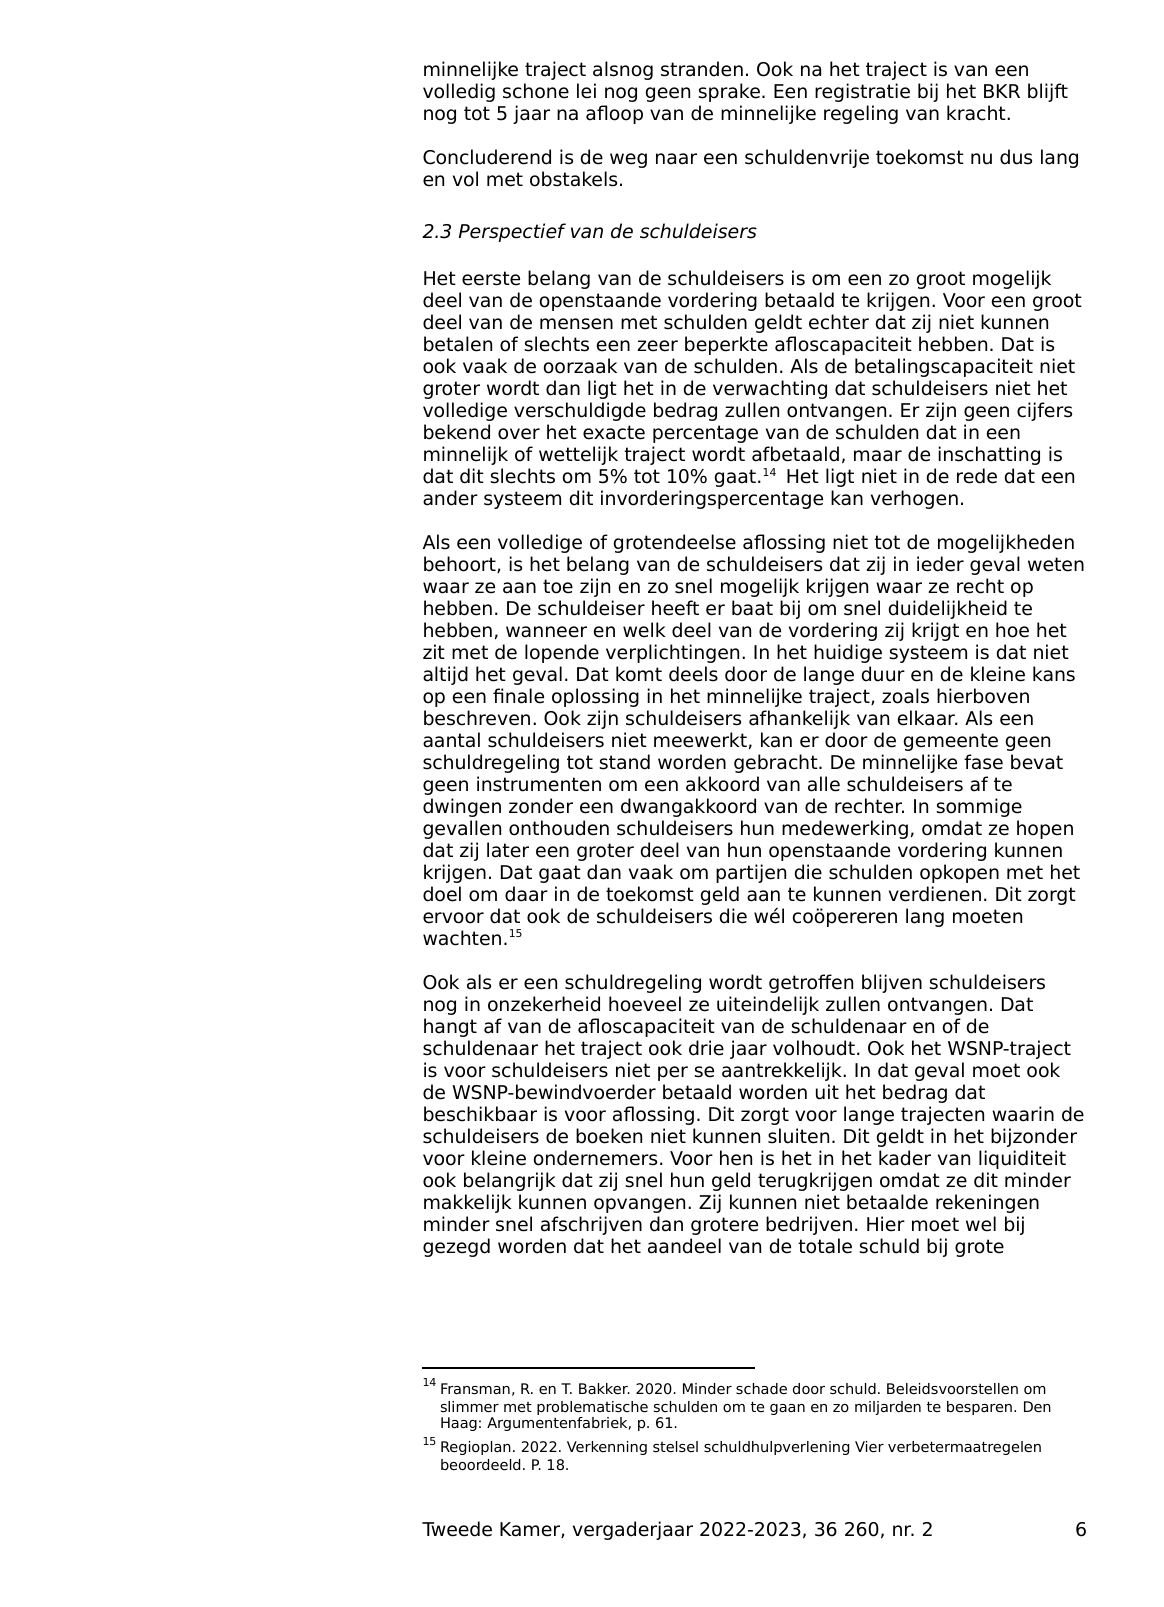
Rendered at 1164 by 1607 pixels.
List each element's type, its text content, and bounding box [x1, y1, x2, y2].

subtitle 2.3 Perspectief van de schuldeisers [422, 221, 1087, 243]
text Fransman, R. en T. Bakker. 2020. Minder schade door schuld. Beleidsvoorstellen om slimmer met problematische schulden om te gaan en zo miljarden te besparen. Den Haag: Argumentenfabriek, p. 61. [422, 1377, 1087, 1432]
text Ook als er een schuldregeling wordt getroffen blijven schuldeisers nog in onzekerheid hoeveel ze uiteindelijk zullen ontvangen. Dat hangt af van de afloscapaciteit van de schuldenaar en of de schuldenaar het traject ook drie jaar volhoudt. Ook het WSNP-traject is voor schuldeisers niet per se aantrekkelijk. In dat geval moet ook de WSNP-bewindvoerder betaald worden uit het bedrag dat beschikbaar is voor aflossing. Dit zorgt voor lange trajecten waarin de schuldeisers de boeken niet kunnen sluiten. Dit geldt in het bijzonder voor kleine ondernemers. Voor hen is het in het kader van liquiditeit ook belangrijk dat zij snel hun geld terugkrijgen omdat ze dit minder makkelijk kunnen opvangen. Zij kunnen niet betaalde rekeningen minder snel afschrijven dan grotere bedrijven. Hier moet wel bij gezegd worden dat het aandeel van de totale schuld bij grote [422, 972, 1087, 1258]
text Het eerste belang van de schuldeisers is om een zo groot mogelijk deel van de openstaande vordering betaald te krijgen. Voor een groot deel van de mensen met schulden geldt echter dat zij niet kunnen betalen of slechts een zeer beperkte afloscapaciteit hebben. Dat is ook vaak de oorzaak van de schulden. Als de betalingscapaciteit niet groter wordt dan ligt het in de verwachting dat schuldeisers niet het volledige verschuldigde bedrag zullen ontvangen. Er zijn geen cijfers bekend over het exacte percentage van de schulden dat in een minnelijk of wettelijk traject wordt afbetaald, maar de inschatting is dat dit slechts om 5% tot 10% gaat. Het ligt niet in de rede dat een ander systeem dit invorderingspercentage kan verhogen. [422, 268, 1087, 510]
text minnelijke traject alsnog stranden. Ook na het traject is van een volledig schone lei nog geen sprake. Een registratie bij het BKR blijft nog tot 5 jaar na afloop van de minnelijke regeling van kracht. [422, 59, 1087, 125]
text Concluderend is de weg naar een schuldenvrije toekomst nu dus lang en vol met obstakels. [422, 147, 1087, 191]
text Als een volledige of grotendeelse aflossing niet tot de mogelijkheden behoort, is het belang van de schuldeisers dat zij in ieder geval weten waar ze aan toe zijn en zo snel mogelijk krijgen waar ze recht op hebben. De schuldeiser heeft er baat bij om snel duidelijkheid te hebben, wanneer en welk deel van de vordering zij krijgt en hoe het zit met de lopende verplichtingen. In het huidige systeem is dat niet altijd het geval. Dat komt deels door de lange duur en de kleine kans op een finale oplossing in het minnelijke traject, zoals hierboven beschreven. Ook zijn schuldeisers afhankelijk van elkaar. Als een aantal schuldeisers niet meewerkt, kan er door de gemeente geen schuldregeling tot stand worden gebracht. De minnelijke fase bevat geen instrumenten om een akkoord van alle schuldeisers af te dwingen zonder een dwangakkoord van de rechter. In sommige gevallen onthouden schuldeisers hun medewerking, omdat ze hopen dat zij later een groter deel van hun openstaande vordering kunnen krijgen. Dat gaat dan vaak om partijen die schulden opkopen met het doel om daar in de toekomst geld aan te kunnen verdienen. Dit zorgt ervoor dat ook de schuldeisers die wél coöpereren lang moeten wachten. [422, 532, 1087, 950]
text Regioplan. 2022. Verkenning stelsel schuldhulpverlening Vier verbetermaatregelen beoordeeld. P. 18. [422, 1435, 1087, 1474]
